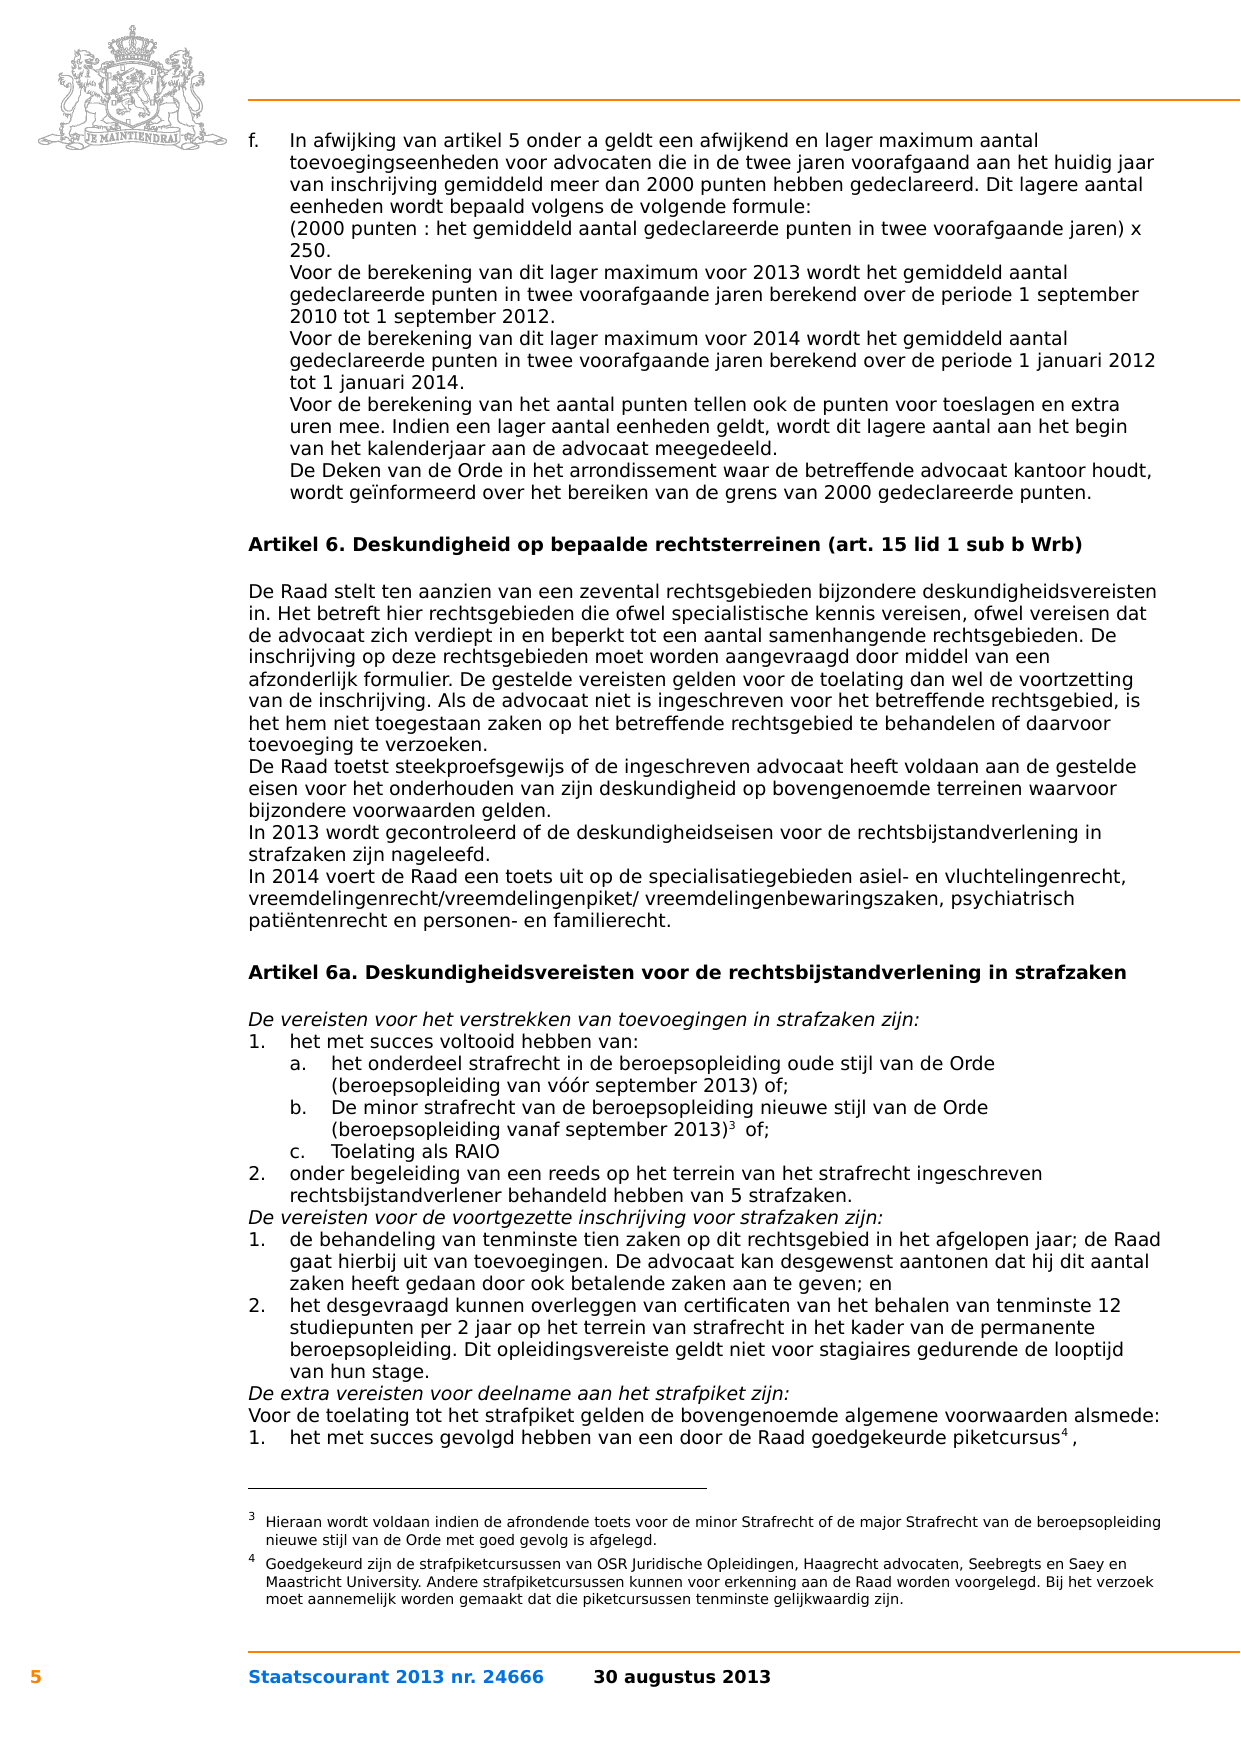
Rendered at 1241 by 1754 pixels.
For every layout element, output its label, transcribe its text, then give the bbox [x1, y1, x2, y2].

text a. het onderdeel strafrecht in de beroepsopleiding oude stijl van de Orde (beroepsopleiding van vóór september 2013) of; [289, 1053, 1163, 1097]
subtitle Artikel 6a. Deskundigheidsvereisten voor de rechtsbijstandverlening in strafzaken [248, 962, 1163, 984]
text 1. het met succes voltooid hebben van: [248, 1031, 1163, 1053]
text De Deken van de Orde in het arrondissement waar de betreffende advocaat kantoor houdt, wordt geïnformeerd over het bereiken van de grens van 2000 gedeclareerde punten. [289, 459, 1163, 503]
text Voor de berekening van dit lager maximum voor 2013 wordt het gemiddeld aantal gedeclareerde punten in twee voorafgaande jaren berekend over de periode 1 september 2010 tot 1 september 2012. [289, 262, 1163, 328]
text De extra vereisten voor deelname aan het strafpiket zijn: [248, 1383, 1163, 1405]
text Voor de toelating tot het strafpiket gelden de bovengenoemde algemene voorwaarden alsmede: [248, 1405, 1163, 1427]
text 2. het desgevraagd kunnen overleggen van certificaten van het behalen van tenminste 12 studiepunten per 2 jaar op het terrein van strafrecht in het kader van de permanente beroepsopleiding. Dit opleidingsvereiste geldt niet voor stagiaires gedurende de looptijd van hun stage. [248, 1295, 1163, 1383]
text Goedgekeurd zijn de strafpiketcursussen van OSR Juridische Opleidingen, Haagrecht advocaten, Seebregts en Saey en Maastricht University. Andere strafpiketcursussen kunnen voor erkenning aan de Raad worden voorgelegd. Bij het verzoek moet aannemelijk worden gemaakt dat die piketcursussen tenminste gelijkwaardig zijn. [248, 1552, 1163, 1608]
subtitle Artikel 6. Deskundigheid op bepaalde rechtsterreinen (art. 15 lid 1 sub b Wrb) [248, 533, 1163, 556]
text De vereisten voor de voortgezette inschrijving voor strafzaken zijn: [248, 1207, 1163, 1229]
text 1. de behandeling van tenminste tien zaken op dit rechtsgebied in het afgelopen jaar; de Raad gaat hierbij uit van toevoegingen. De advocaat kan desgewenst aantonen dat hij dit aantal zaken heeft gedaan door ook betalende zaken aan te geven; en [248, 1229, 1163, 1295]
text c. Toelating als RAIO [289, 1141, 1163, 1163]
text De Raad stelt ten aanzien van een zevental rechtsgebieden bijzondere deskundigheidsvereisten in. Het betreft hier rechtsgebieden die ofwel specialistische kennis vereisen, ofwel vereisen dat de advocaat zich verdiept in en beperkt tot een aantal samenhangende rechtsgebieden. De inschrijving op deze rechtsgebieden moet worden aangevraagd door middel van een afzonderlijk formulier. De gestelde vereisten gelden voor de toelating dan wel de voortzetting van de inschrijving. Als de advocaat niet is ingeschreven voor het betreffende rechtsgebied, is het hem niet toegestaan zaken op het betreffende rechtsgebied te behandelen of daarvoor toevoeging te verzoeken. [248, 581, 1163, 756]
text f. In afwijking van artikel 5 onder a geldt een afwijkend en lager maximum aantal toevoegingseenheden voor advocaten die in de twee jaren voorafgaand aan het huidig jaar van inschrijving gemiddeld meer dan 2000 punten hebben gedeclareerd. Dit lagere aantal eenheden wordt bepaald volgens de volgende formule: [248, 130, 1163, 218]
text Hieraan wordt voldaan indien de afrondende toets voor de minor Strafrecht of de major Strafrecht van de beroepsopleiding nieuwe stijl van de Orde met goed gevolg is afgelegd. [248, 1510, 1163, 1549]
text De Raad toetst steekproefsgewijs of de ingeschreven advocaat heeft voldaan aan de gestelde eisen voor het onderhouden van zijn deskundigheid op bovengenoemde terreinen waarvoor bijzondere voorwaarden gelden. [248, 756, 1163, 822]
text In 2013 wordt gecontroleerd of de deskundigheidseisen voor de rechtsbijstandverlening in strafzaken zijn nageleefd. [248, 822, 1163, 866]
text 1. het met succes gevolgd hebben van een door de Raad goedgekeurde piketcursus, [248, 1427, 1163, 1449]
picture [38, 25, 227, 150]
text Voor de berekening van het aantal punten tellen ook de punten voor toeslagen en extra uren mee. Indien een lager aantal eenheden geldt, wordt dit lagere aantal aan het begin van het kalenderjaar aan de advocaat meegedeeld. [289, 394, 1163, 459]
text (2000 punten : het gemiddeld aantal gedeclareerde punten in twee voorafgaande jaren) x 250. [289, 218, 1163, 262]
text Voor de berekening van dit lager maximum voor 2014 wordt het gemiddeld aantal gedeclareerde punten in twee voorafgaande jaren berekend over de periode 1 januari 2012 tot 1 januari 2014. [289, 328, 1163, 394]
text 2. onder begeleiding van een reeds op het terrein van het strafrecht ingeschreven rechtsbijstandverlener behandeld hebben van 5 strafzaken. [248, 1163, 1163, 1207]
text b. De minor strafrecht van de beroepsopleiding nieuwe stijl van de Orde (beroepsopleiding vanaf september 2013) of; [289, 1097, 1163, 1141]
text In 2014 voert de Raad een toets uit op de specialisatiegebieden asiel- en vluchtelingenrecht, vreemdelingenrecht/vreemdelingenpiket/ vreemdelingenbewaringszaken, psychiatrisch patiëntenrecht en personen- en familierecht. [248, 866, 1163, 932]
text De vereisten voor het verstrekken van toevoegingen in strafzaken zijn: [248, 1009, 1163, 1031]
